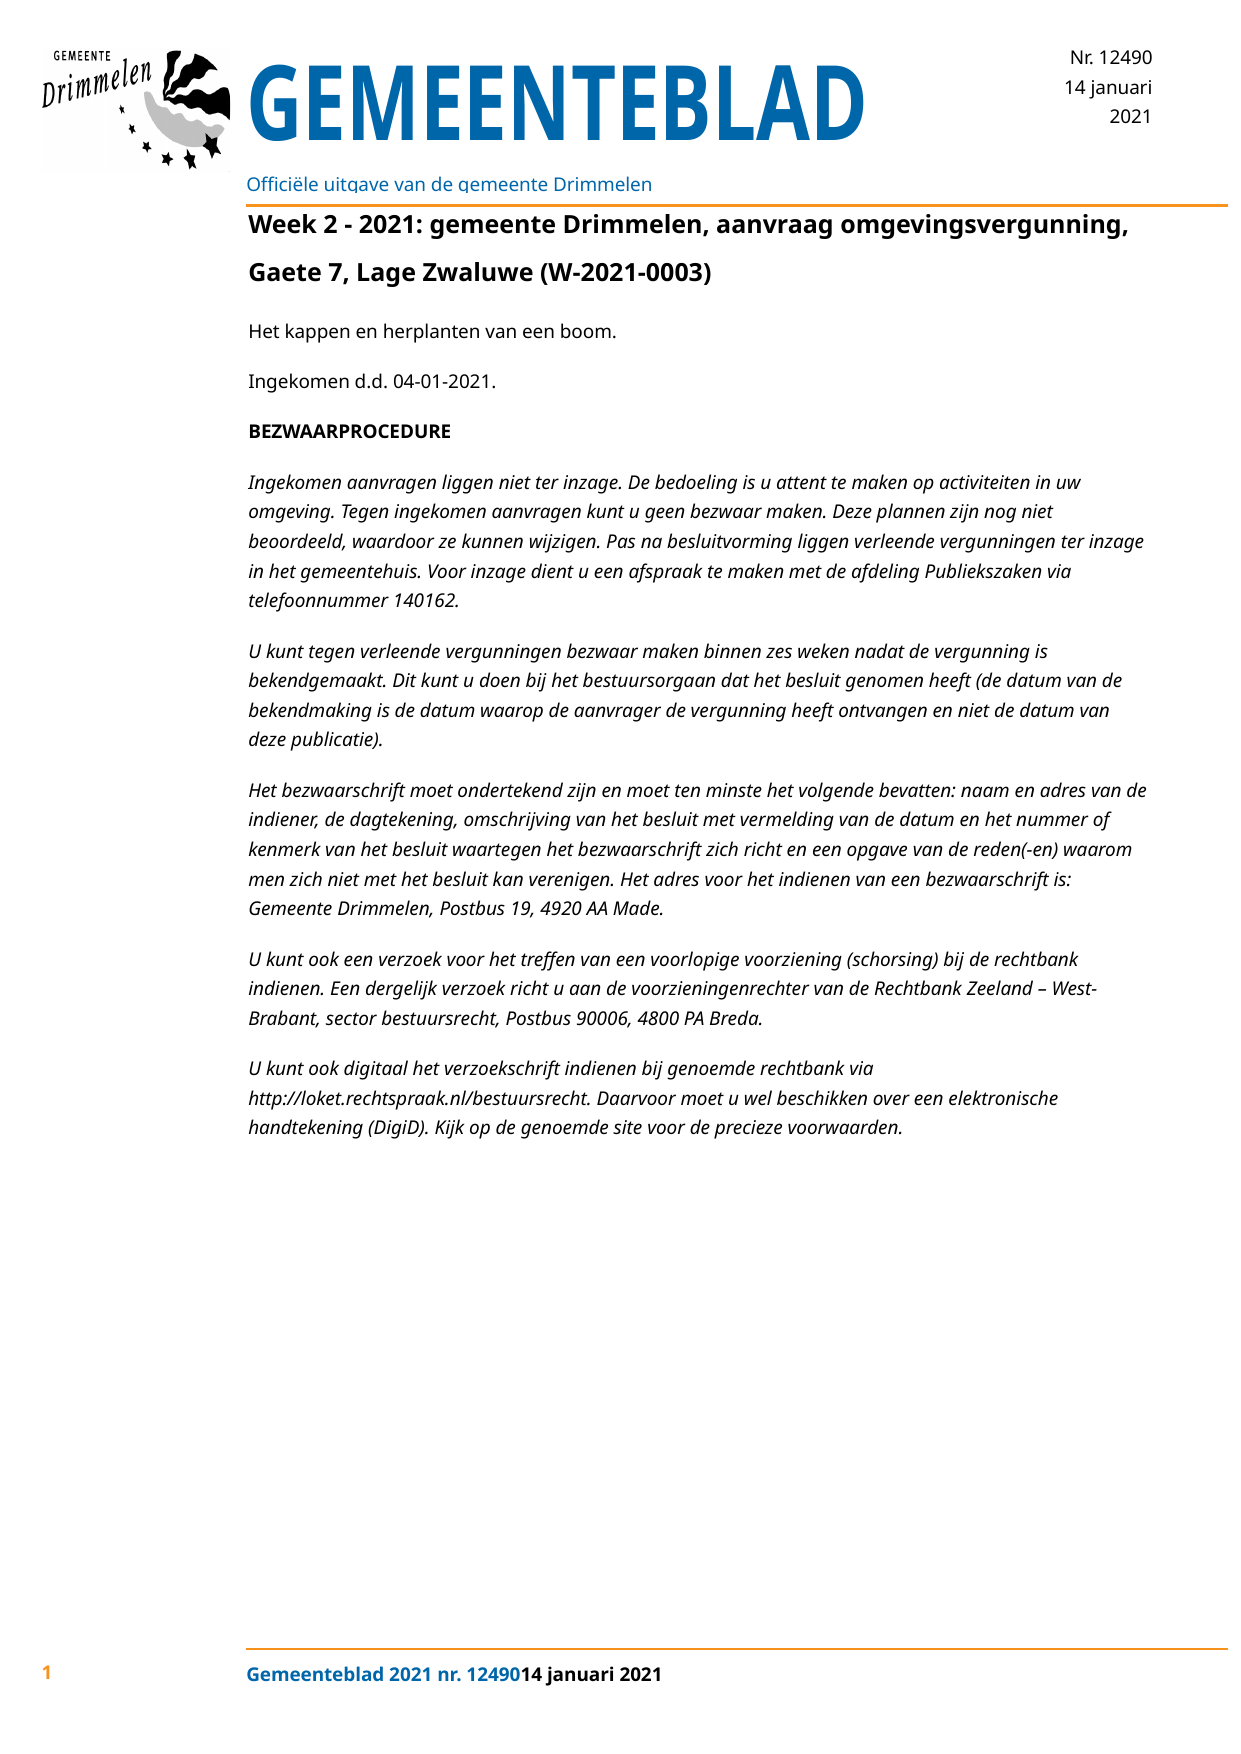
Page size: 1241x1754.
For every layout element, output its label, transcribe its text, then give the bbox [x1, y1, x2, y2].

text U kunt ook een verzoek voor het treffen van een voorlopige voorziening (schorsing) bij de rechtbank indienen. Een dergelijk verzoek richt u aan de voorzieningenrechter van de Rechtbank Zeeland – West-Brabant, sector bestuursrecht, Postbus 90006, 4800 PA Breda. [248, 946, 1152, 1031]
text Het bezwaarschrift moet ondertekend zijn en moet ten minste het volgende bevatten: naam en adres van de indiener, de dagtekening, omschrijving van het besluit met vermelding van de datum en het nummer of kenmerk van het besluit waartegen het bezwaarschrift zich richt en een opgave van de reden(-en) waarom men zich niet met het besluit kan verenigen. Het adres voor het indienen van een bezwaarschrift is: Gemeente Drimmelen, Postbus 19, 4920 AA Made. [248, 777, 1152, 921]
text U kunt tegen verleende vergunningen bezwaar maken binnen zes weken nadat de vergunning is bekendgemaakt. Dit kunt u doen bij het bestuursorgaan dat het besluit genomen heeft (de datum van de bekendmaking is de datum waarop de aanvrager de vergunning heeft ontvangen en niet de datum van deze publicatie). [248, 638, 1152, 752]
text Ingekomen d.d. 04-01-2021. [248, 368, 1152, 394]
text Het kappen en herplanten van een boom. [248, 318, 1152, 344]
picture [41, 47, 231, 172]
text U kunt ook digitaal het verzoekschrift indienen bij genoemde rechtbank via http://loket.rechtspraak.nl/bestuursrecht. Daarvoor moet u wel beschikken over een elektronische handtekening (DigiD). Kijk op de genoemde site voor de precieze voorwaarden. [248, 1055, 1152, 1140]
text BEZWAARPROCEDURE [248, 419, 1152, 444]
text Week 2 - 2021: gemeente Drimmelen, aanvraag omgevingsvergunning, Gaete 7, Lage Zwaluwe (W-2021-0003) [248, 207, 1152, 288]
text Ingekomen aanvragen liggen niet ter inzage. De bedoeling is u attent te maken op activiteiten in uw omgeving. Tegen ingekomen aanvragen kunt u geen bezwaar maken. Deze plannen zijn nog niet beoordeeld, waardoor ze kunnen wijzigen. Pas na besluitvorming liggen verleende vergunningen ter inzage in het gemeentehuis. Voor inzage dient u een afspraak te maken met de afdeling Publiekszaken via telefoonnummer 140162. [248, 469, 1152, 613]
